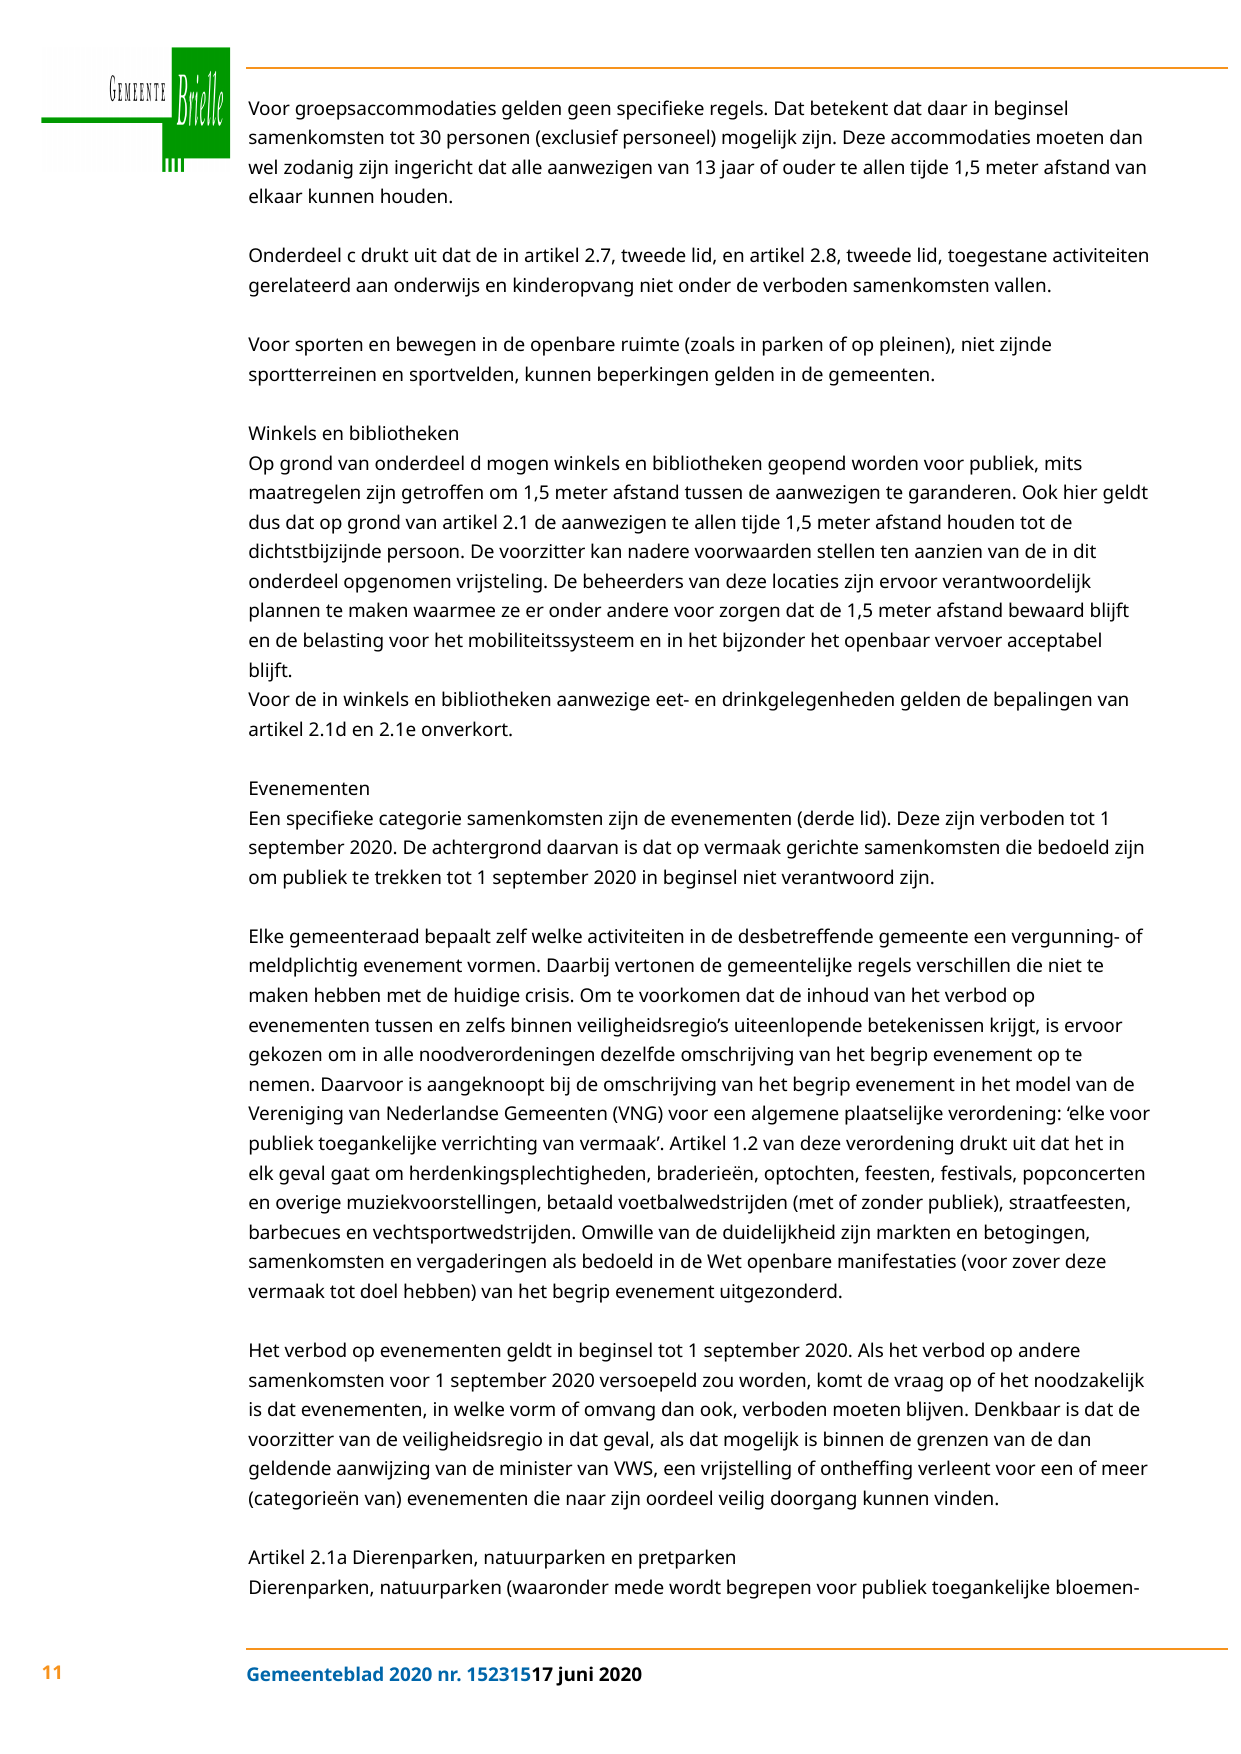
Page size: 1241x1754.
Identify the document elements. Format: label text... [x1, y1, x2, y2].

text Winkels en bibliotheken [248, 420, 1152, 446]
text Voor sporten en bewegen in de openbare ruimte (zoals in parken of op pleinen), niet zijnde sportterreinen en sportvelden, kunnen beperkingen gelden in de gemeenten. [248, 331, 1152, 387]
picture [41, 47, 231, 172]
text Een specifieke categorie samenkomsten zijn de evenementen (derde lid). Deze zijn verboden tot 1 september 2020. De achtergrond daarvan is dat op vermaak gerichte samenkomsten die bedoeld zijn om publiek te trekken tot 1 september 2020 in beginsel niet verantwoord zijn. [248, 805, 1152, 890]
text Voor groepsaccommodaties gelden geen specifieke regels. Dat betekent dat daar in beginsel samenkomsten tot 30 personen (exclusief personeel) mogelijk zijn. Deze accommodaties moeten dan wel zodanig zijn ingericht dat alle aanwezigen van 13 jaar of ouder te allen tijde 1,5 meter afstand van elkaar kunnen houden. [248, 95, 1152, 209]
text Het verbod op evenementen geldt in beginsel tot 1 september 2020. Als het verbod op andere samenkomsten voor 1 september 2020 versoepeld zou worden, komt de vraag op of het noodzakelijk is dat evenementen, in welke vorm of omvang dan ook, verboden moeten blijven. Denkbaar is dat de voorzitter van de veiligheidsregio in dat geval, als dat mogelijk is binnen de grenzen van de dan geldende aanwijzing van de minister van VWS, een vrijstelling of ontheffing verleent voor een of meer (categorieën van) evenementen die naar zijn oordeel veilig doorgang kunnen vinden. [248, 1337, 1152, 1511]
text Evenementen [248, 775, 1152, 801]
text Elke gemeenteraad bepaalt zelf welke activiteiten in de desbetreffende gemeente een vergunning- of meldplichtig evenement vormen. Daarbij vertonen de gemeentelijke regels verschillen die niet te maken hebben met de huidige crisis. Om te voorkomen dat de inhoud van het verbod op evenementen tussen en zelfs binnen veiligheidsregio’s uiteenlopende betekenissen krijgt, is ervoor gekozen om in alle noodverordeningen dezelfde omschrijving van het begrip evenement op te nemen. Daarvoor is aangeknoopt bij de omschrijving van het begrip evenement in het model van de Vereniging van Nederlandse Gemeenten (VNG) voor een algemene plaatselijke verordening: ‘elke voor publiek toegankelijke verrichting van vermaak’. Artikel 1.2 van deze verordening drukt uit dat het in elk geval gaat om herdenkingsplechtigheden, braderieën, optochten, feesten, festivals, popconcerten en overige muziekvoorstellingen, betaald voetbalwedstrijden (met of zonder publiek), straatfeesten, barbecues en vechtsportwedstrijden. Omwille van de duidelijkheid zijn markten en betogingen, samenkomsten en vergaderingen als bedoeld in de Wet openbare manifestaties (voor zover deze vermaak tot doel hebben) van het begrip evenement uitgezonderd. [248, 923, 1152, 1304]
text Op grond van onderdeel d mogen winkels en bibliotheken geopend worden voor publiek, mits maatregelen zijn getroffen om 1,5 meter afstand tussen de aanwezigen te garanderen. Ook hier geldt dus dat op grond van artikel 2.1 de aanwezigen te allen tijde 1,5 meter afstand houden tot de dichtstbijzijnde persoon. De voorzitter kan nadere voorwaarden stellen ten aanzien van de in dit onderdeel opgenomen vrijsteling. De beheerders van deze locaties zijn ervoor verantwoordelijk plannen te maken waarmee ze er onder andere voor zorgen dat de 1,5 meter afstand bewaard blijft en de belasting voor het mobiliteitssysteem en in het bijzonder het openbaar vervoer acceptabel blijft. [248, 450, 1152, 683]
text Dierenparken, natuurparken (waaronder mede wordt begrepen voor publiek toegankelijke bloemen- [248, 1574, 1152, 1600]
text Voor de in winkels en bibliotheken aanwezige eet- en drinkgelegenheden gelden de bepalingen van artikel 2.1d en 2.1e onverkort. [248, 686, 1152, 742]
text Artikel 2.1a Dierenparken, natuurparken en pretparken [248, 1544, 1152, 1570]
text Onderdeel c drukt uit dat de in artikel 2.7, tweede lid, en artikel 2.8, tweede lid, toegestane activiteiten gerelateerd aan onderwijs en kinderopvang niet onder de verboden samenkomsten vallen. [248, 243, 1152, 298]
